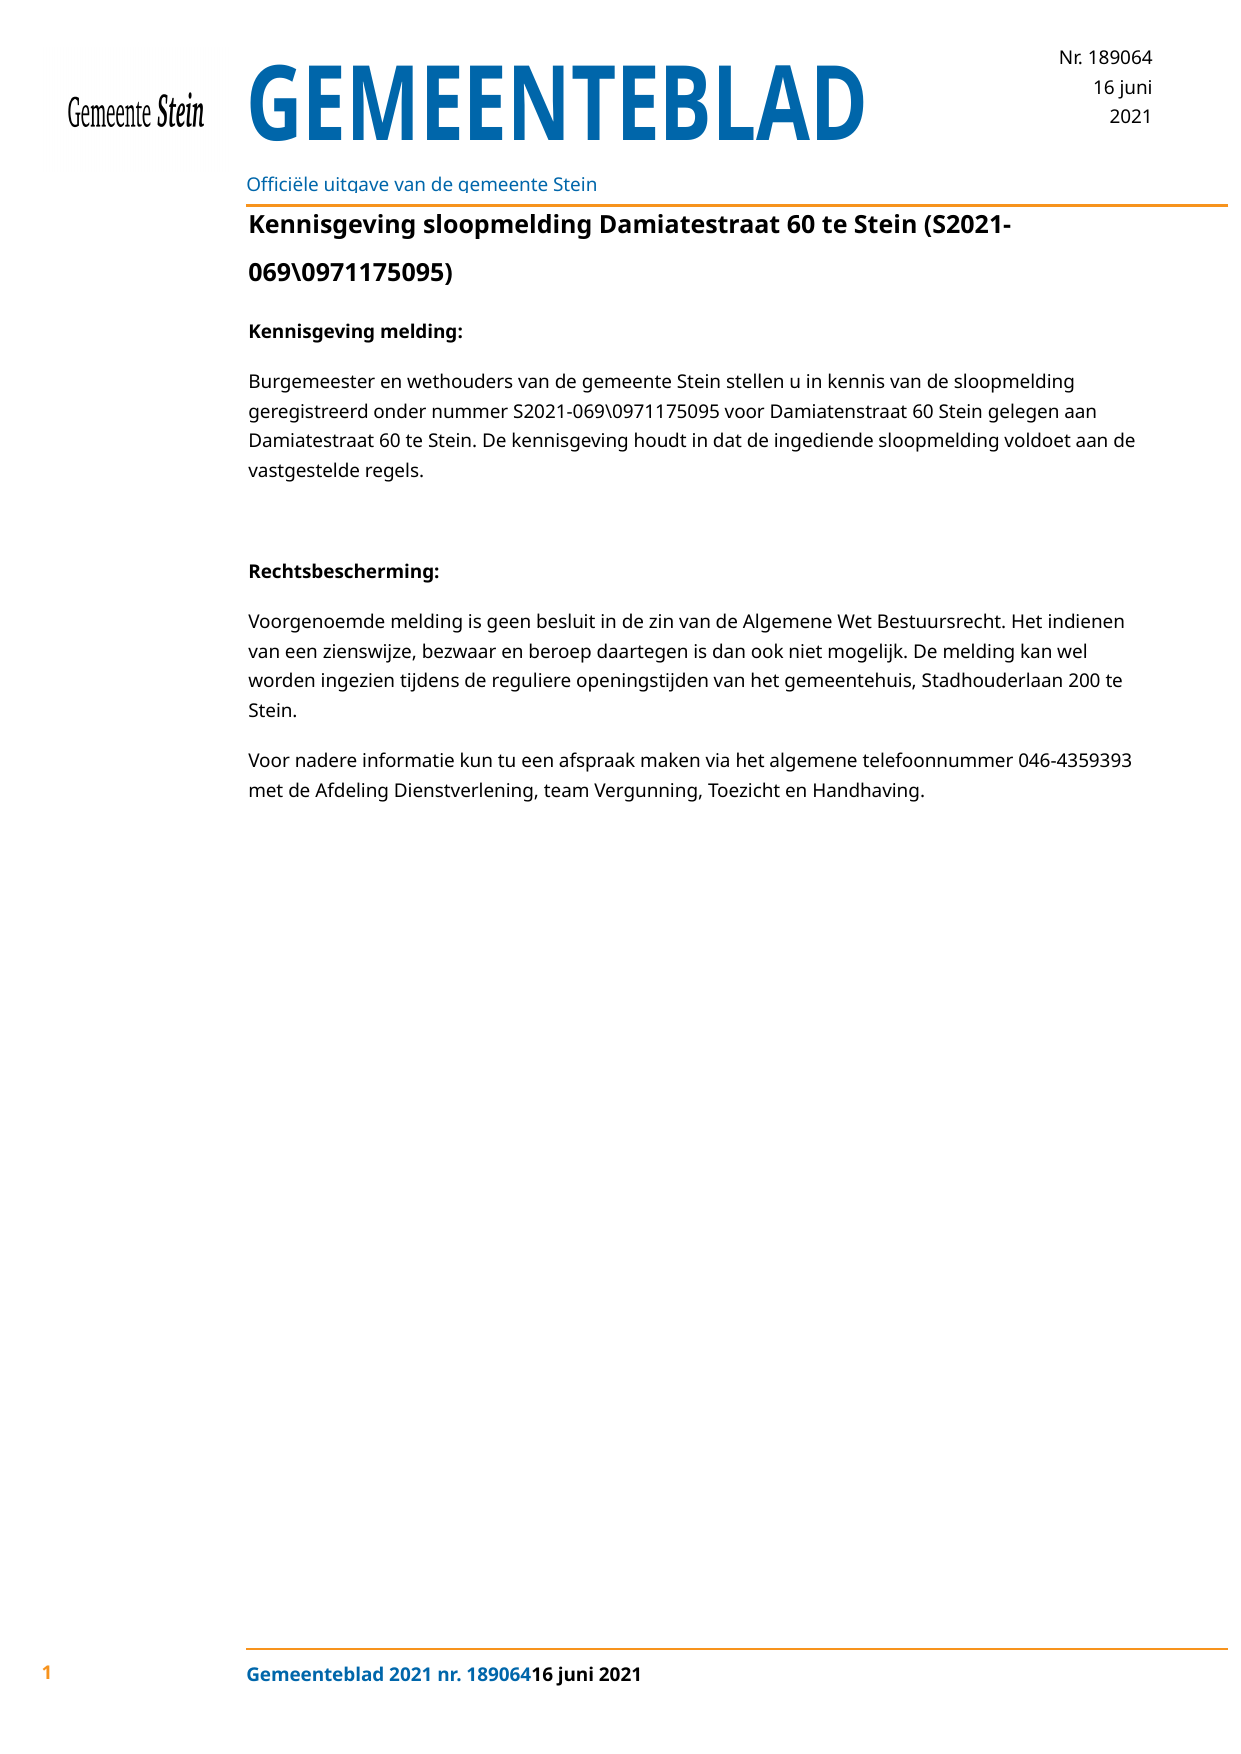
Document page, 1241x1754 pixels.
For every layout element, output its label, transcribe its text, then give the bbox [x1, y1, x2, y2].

text Rechtsbescherming: [248, 558, 1152, 584]
text Kennisgeving melding: [248, 318, 1152, 344]
text Voorgenoemde melding is geen besluit in de zin van de Algemene Wet Bestuursrecht. Het indienen van een zienswijze, bezwaar en beroep daartegen is dan ook niet mogelijk. De melding kan wel worden ingezien tijdens de reguliere openingstijden van het gemeentehuis, Stadhouderlaan 200 te Stein. [248, 608, 1152, 723]
text Burgemeester en wethouders van de gemeente Stein stellen u in kennis van de sloopmelding geregistreerd onder nummer S2021-069\0971175095 voor Damiatenstraat 60 Stein gelegen aan Damiatestraat 60 te Stein. De kennisgeving houdt in dat de ingediende sloopmelding voldoet aan de vastgestelde regels. [248, 368, 1152, 483]
picture [41, 47, 231, 172]
text Kennisgeving sloopmelding Damiatestraat 60 te Stein (S2021-069\0971175095) [248, 207, 1152, 288]
text Voor nadere informatie kun tu een afspraak maken via het algemene telefoonnummer 046-4359393 met de Afdeling Dienstverlening, team Vergunning, Toezicht en Handhaving. [248, 747, 1152, 803]
